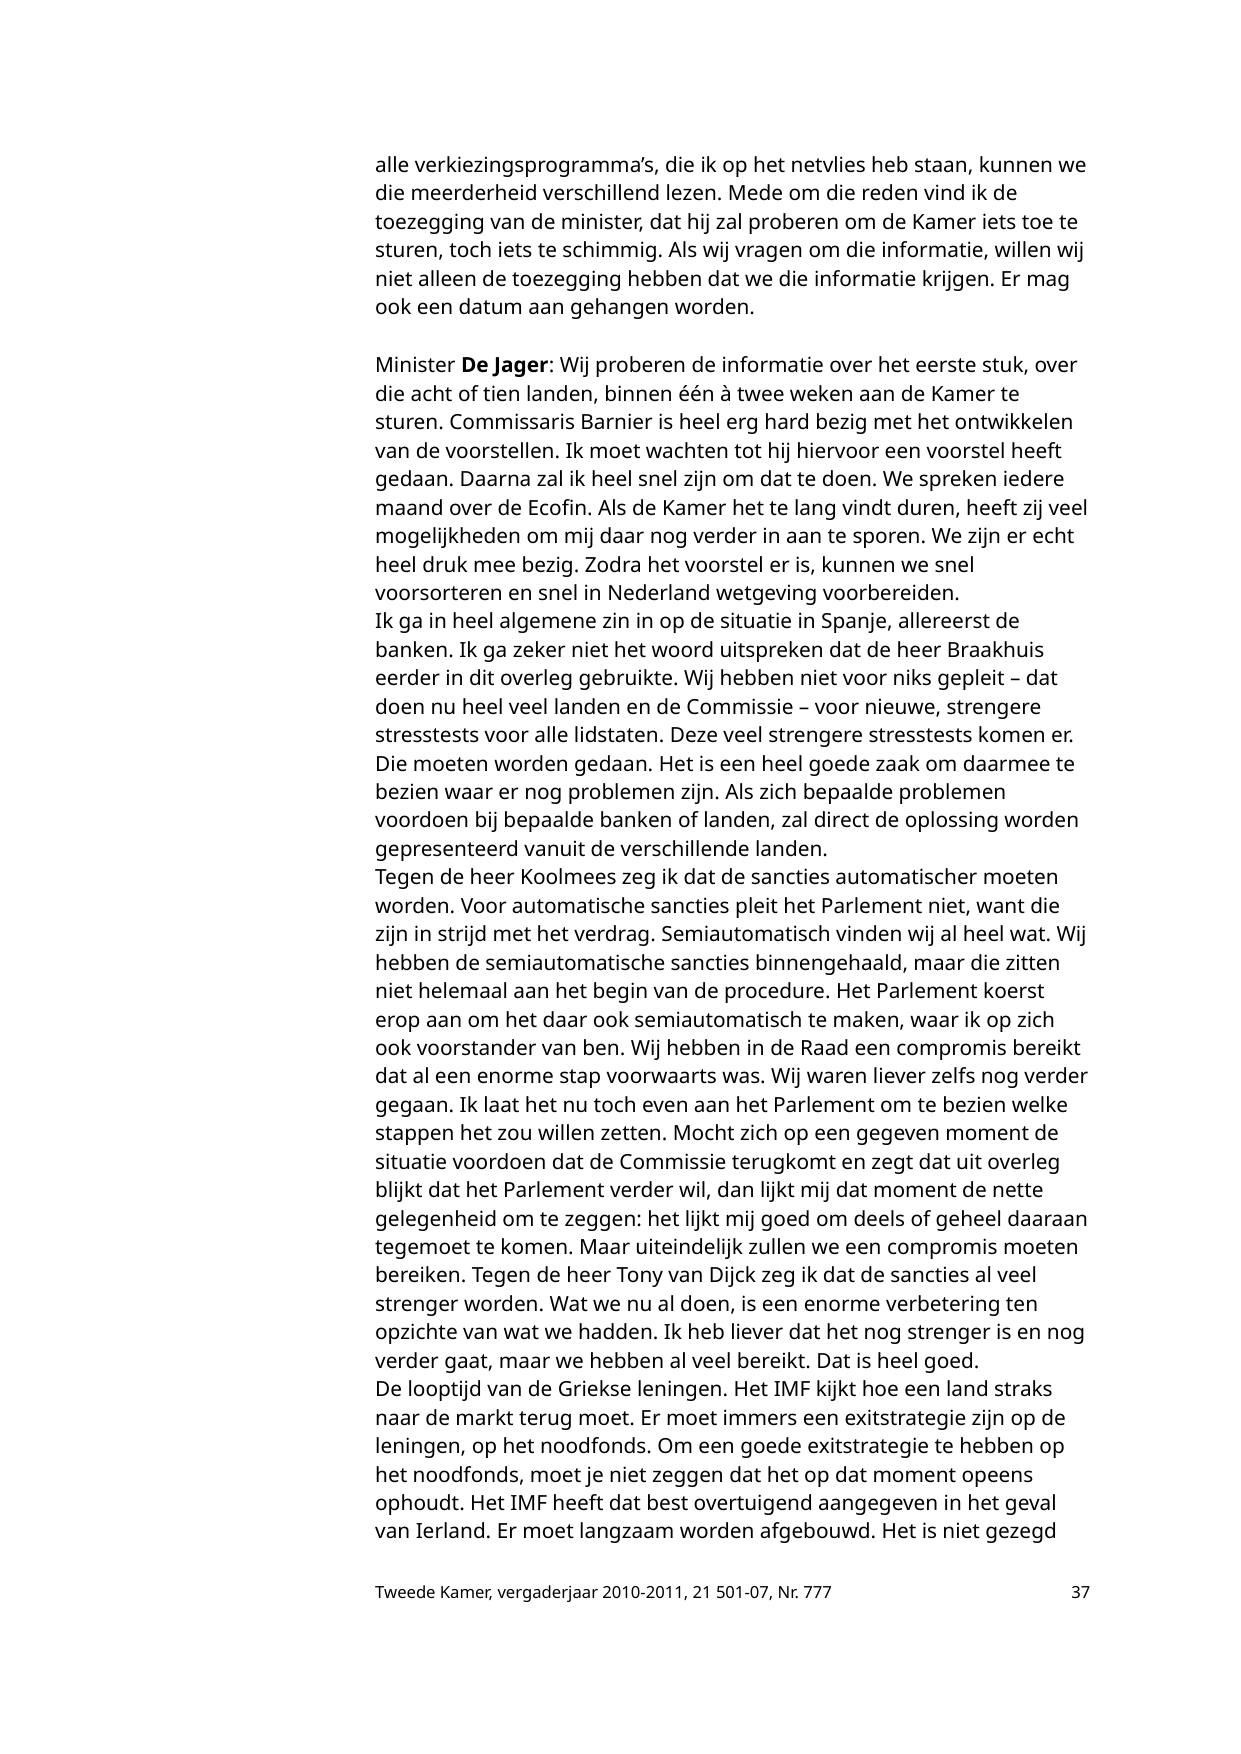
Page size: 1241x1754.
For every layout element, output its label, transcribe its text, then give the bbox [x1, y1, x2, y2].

text Minister De Jager: Wij proberen de informatie over het eerste stuk, over die acht of tien landen, binnen één à twee weken aan de Kamer te sturen. Commissaris Barnier is heel erg hard bezig met het ontwikkelen van de voorstellen. Ik moet wachten tot hij hiervoor een voorstel heeft gedaan. Daarna zal ik heel snel zijn om dat te doen. We spreken iedere maand over de Ecofin. Als de Kamer het te lang vindt duren, heeft zij veel mogelijkheden om mij daar nog verder in aan te sporen. We zijn er echt heel druk mee bezig. Zodra het voorstel er is, kunnen we snel voorsorteren en snel in Nederland wetgeving voorbereiden. [375, 351, 1090, 607]
text Ik ga in heel algemene zin in op de situatie in Spanje, allereerst de banken. Ik ga zeker niet het woord uitspreken dat de heer Braakhuis eerder in dit overleg gebruikte. Wij hebben niet voor niks gepleit – dat doen nu heel veel landen en de Commissie – voor nieuwe, strengere stresstests voor alle lidstaten. Deze veel strengere stresstests komen er. Die moeten worden gedaan. Het is een heel goede zaak om daarmee te bezien waar er nog problemen zijn. Als zich bepaalde problemen voordoen bij bepaalde banken of landen, zal direct de oplossing worden gepresenteerd vanuit de verschillende landen. [375, 607, 1090, 862]
text alle verkiezingsprogramma’s, die ik op het netvlies heb staan, kunnen we die meerderheid verschillend lezen. Mede om die reden vind ik de toezegging van de minister, dat hij zal proberen om de Kamer iets toe te sturen, toch iets te schimmig. Als wij vragen om die informatie, willen wij niet alleen de toezegging hebben dat we die informatie krijgen. Er mag ook een datum aan gehangen worden. [375, 150, 1090, 321]
text De looptijd van de Griekse leningen. Het IMF kijkt hoe een land straks naar de markt terug moet. Er moet immers een exitstrategie zijn op de leningen, op het noodfonds. Om een goede exitstrategie te hebben op het noodfonds, moet je niet zeggen dat het op dat moment opeens ophoudt. Het IMF heeft dat best overtuigend aangegeven in het geval van Ierland. Er moet langzaam worden afgebouwd. Het is niet gezegd [375, 1374, 1090, 1545]
text Tegen de heer Koolmees zeg ik dat de sancties automatischer moeten worden. Voor automatische sancties pleit het Parlement niet, want die zijn in strijd met het verdrag. Semiautomatisch vinden wij al heel wat. Wij hebben de semiautomatische sancties binnengehaald, maar die zitten niet helemaal aan het begin van de procedure. Het Parlement koerst erop aan om het daar ook semiautomatisch te maken, waar ik op zich ook voorstander van ben. Wij hebben in de Raad een compromis bereikt dat al een enorme stap voorwaarts was. Wij waren liever zelfs nog verder gegaan. Ik laat het nu toch even aan het Parlement om te bezien welke stappen het zou willen zetten. Mocht zich op een gegeven moment de situatie voordoen dat de Commissie terugkomt en zegt dat uit overleg blijkt dat het Parlement verder wil, dan lijkt mij dat moment de nette gelegenheid om te zeggen: het lijkt mij goed om deels of geheel daaraan tegemoet te komen. Maar uiteindelijk zullen we een compromis moeten bereiken. Tegen de heer Tony van Dijck zeg ik dat de sancties al veel strenger worden. Wat we nu al doen, is een enorme verbetering ten opzichte van wat we hadden. Ik heb liever dat het nog strenger is en nog verder gaat, maar we hebben al veel bereikt. Dat is heel goed. [375, 862, 1090, 1374]
